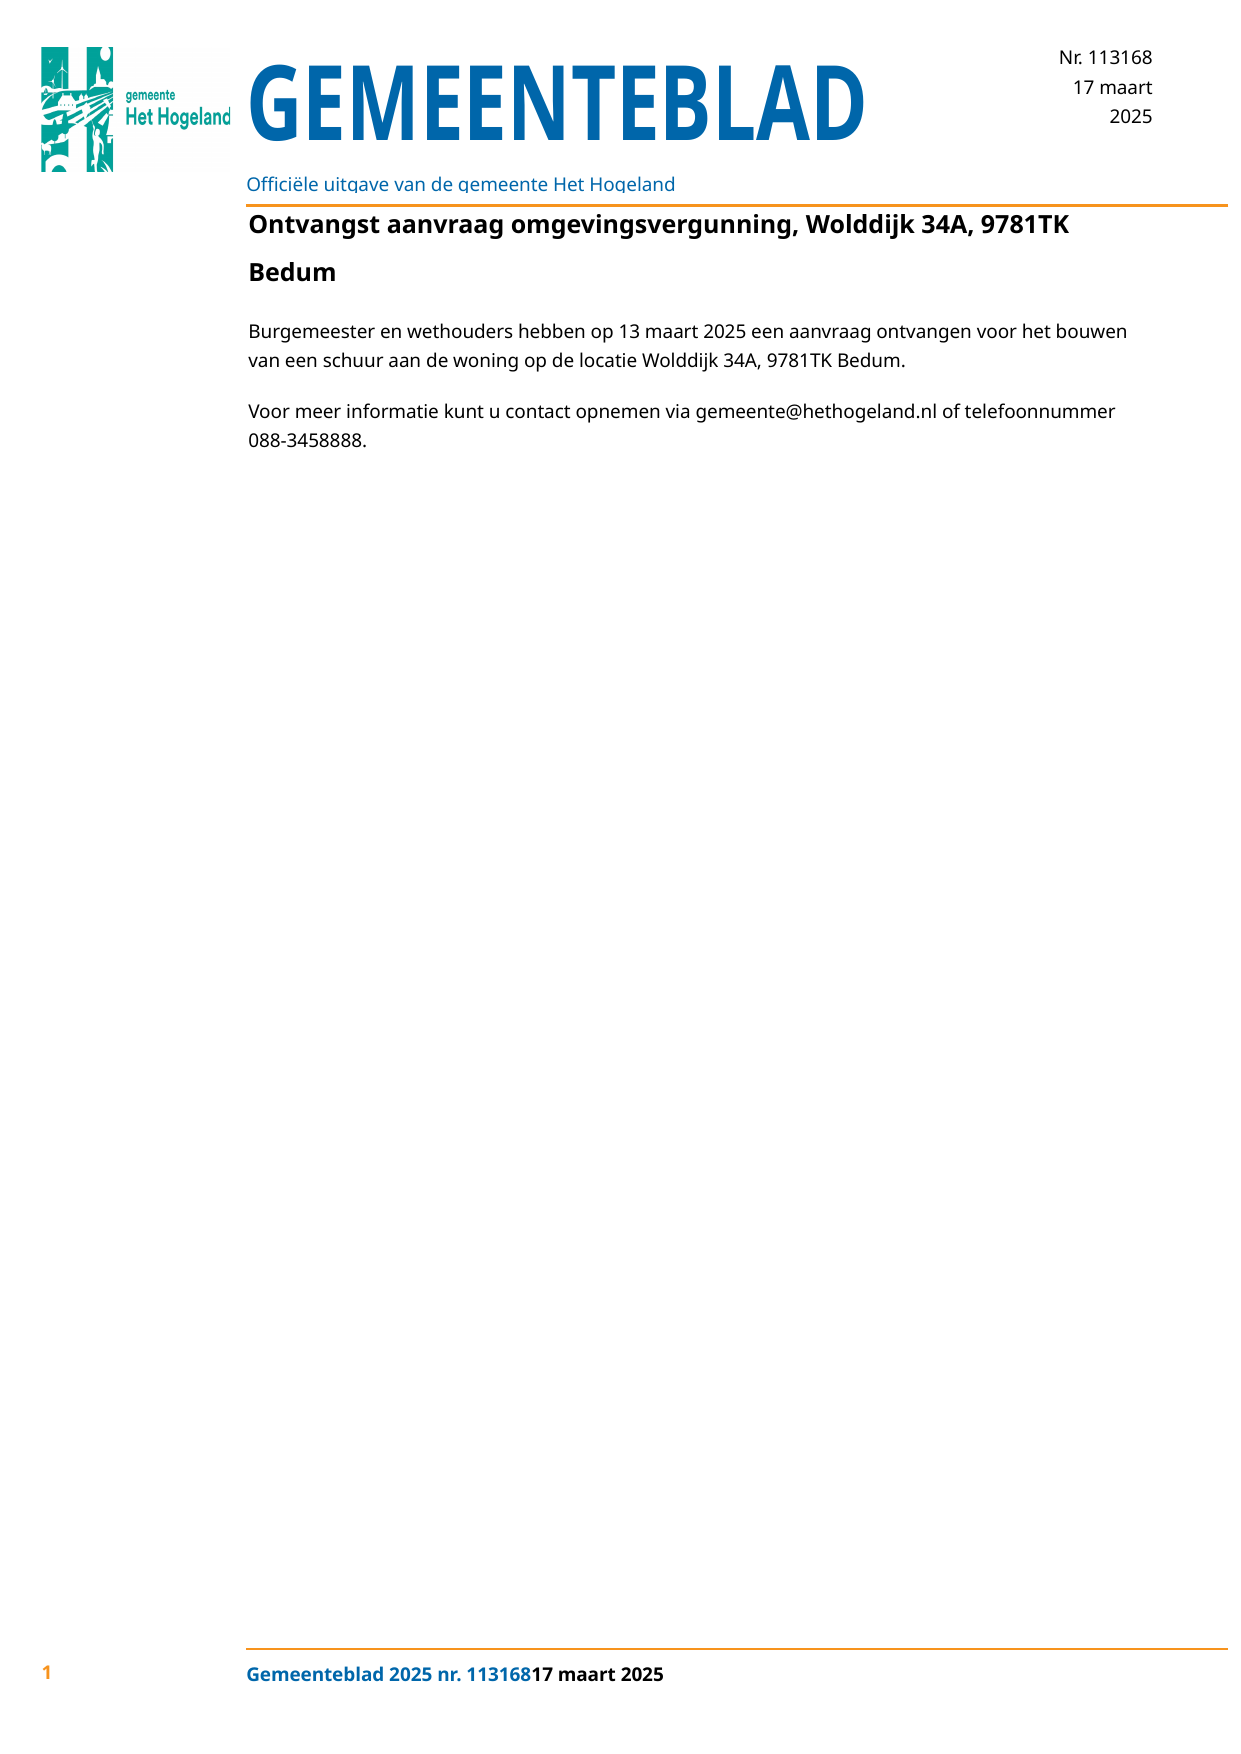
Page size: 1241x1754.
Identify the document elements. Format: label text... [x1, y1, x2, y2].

text Ontvangst aanvraag omgevingsvergunning, Wolddijk 34A, 9781TK Bedum [248, 207, 1152, 288]
picture [41, 47, 231, 172]
text Voor meer informatie kunt u contact opnemen via gemeente@hethogeland.nl of telefoonnummer 088-3458888. [248, 398, 1152, 453]
text Burgemeester en wethouders hebben op 13 maart 2025 een aanvraag ontvangen voor het bouwen van een schuur aan de woning op de locatie Wolddijk 34A, 9781TK Bedum. [248, 318, 1152, 373]
